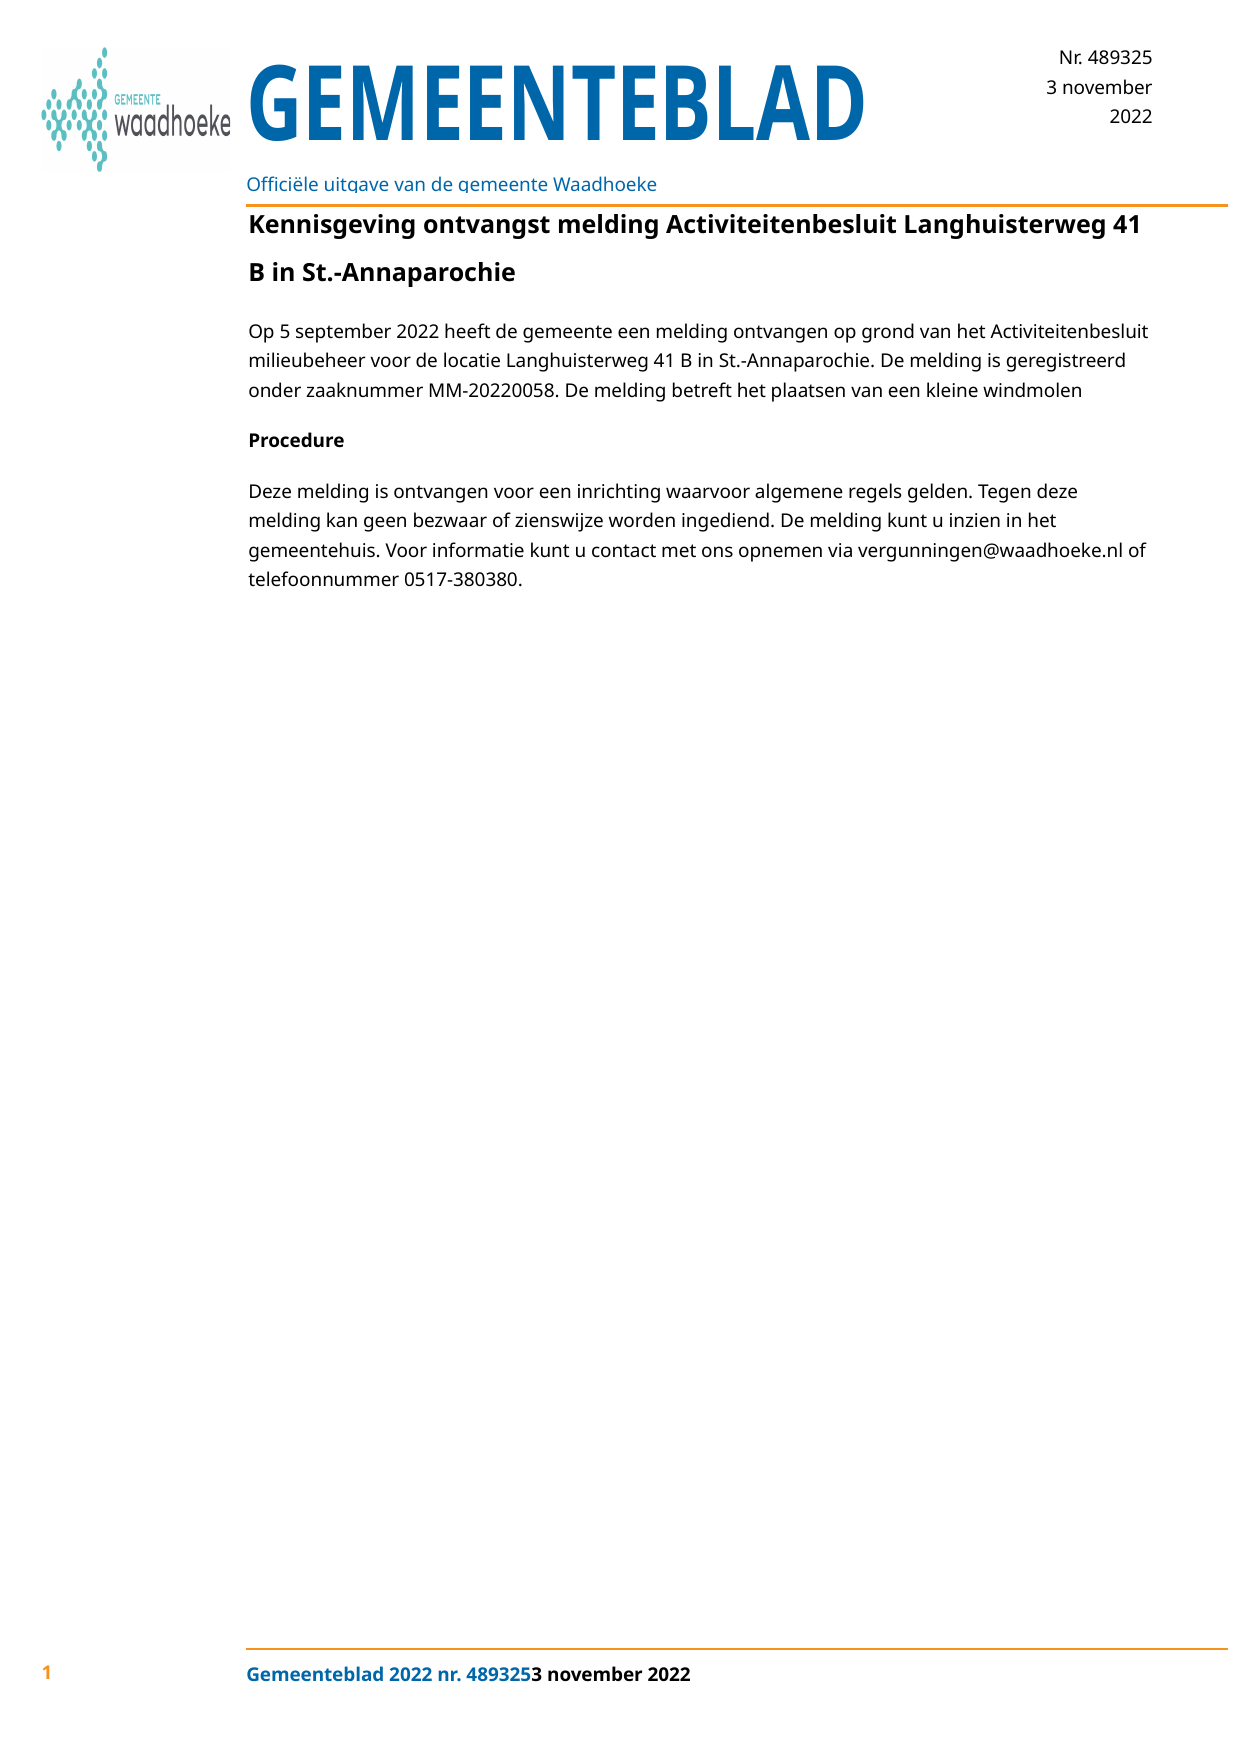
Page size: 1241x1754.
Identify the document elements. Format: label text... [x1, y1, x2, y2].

text Procedure [248, 427, 1152, 453]
picture [41, 47, 231, 172]
text Kennisgeving ontvangst melding Activiteitenbesluit Langhuisterweg 41 B in St.-Annaparochie [248, 207, 1152, 288]
text Deze melding is ontvangen voor een inrichting waarvoor algemene regels gelden. Tegen deze melding kan geen bezwaar of zienswijze worden ingediend. De melding kunt u inzien in het gemeentehuis. Voor informatie kunt u contact met ons opnemen via vergunningen@waadhoeke.nl of telefoonnummer 0517-380380. [248, 478, 1152, 592]
text Op 5 september 2022 heeft de gemeente een melding ontvangen op grond van het Activiteitenbesluit milieubeheer voor de locatie Langhuisterweg 41 B in St.-Annaparochie. De melding is geregistreerd onder zaaknummer MM-20220058. De melding betreft het plaatsen van een kleine windmolen [248, 318, 1152, 403]
